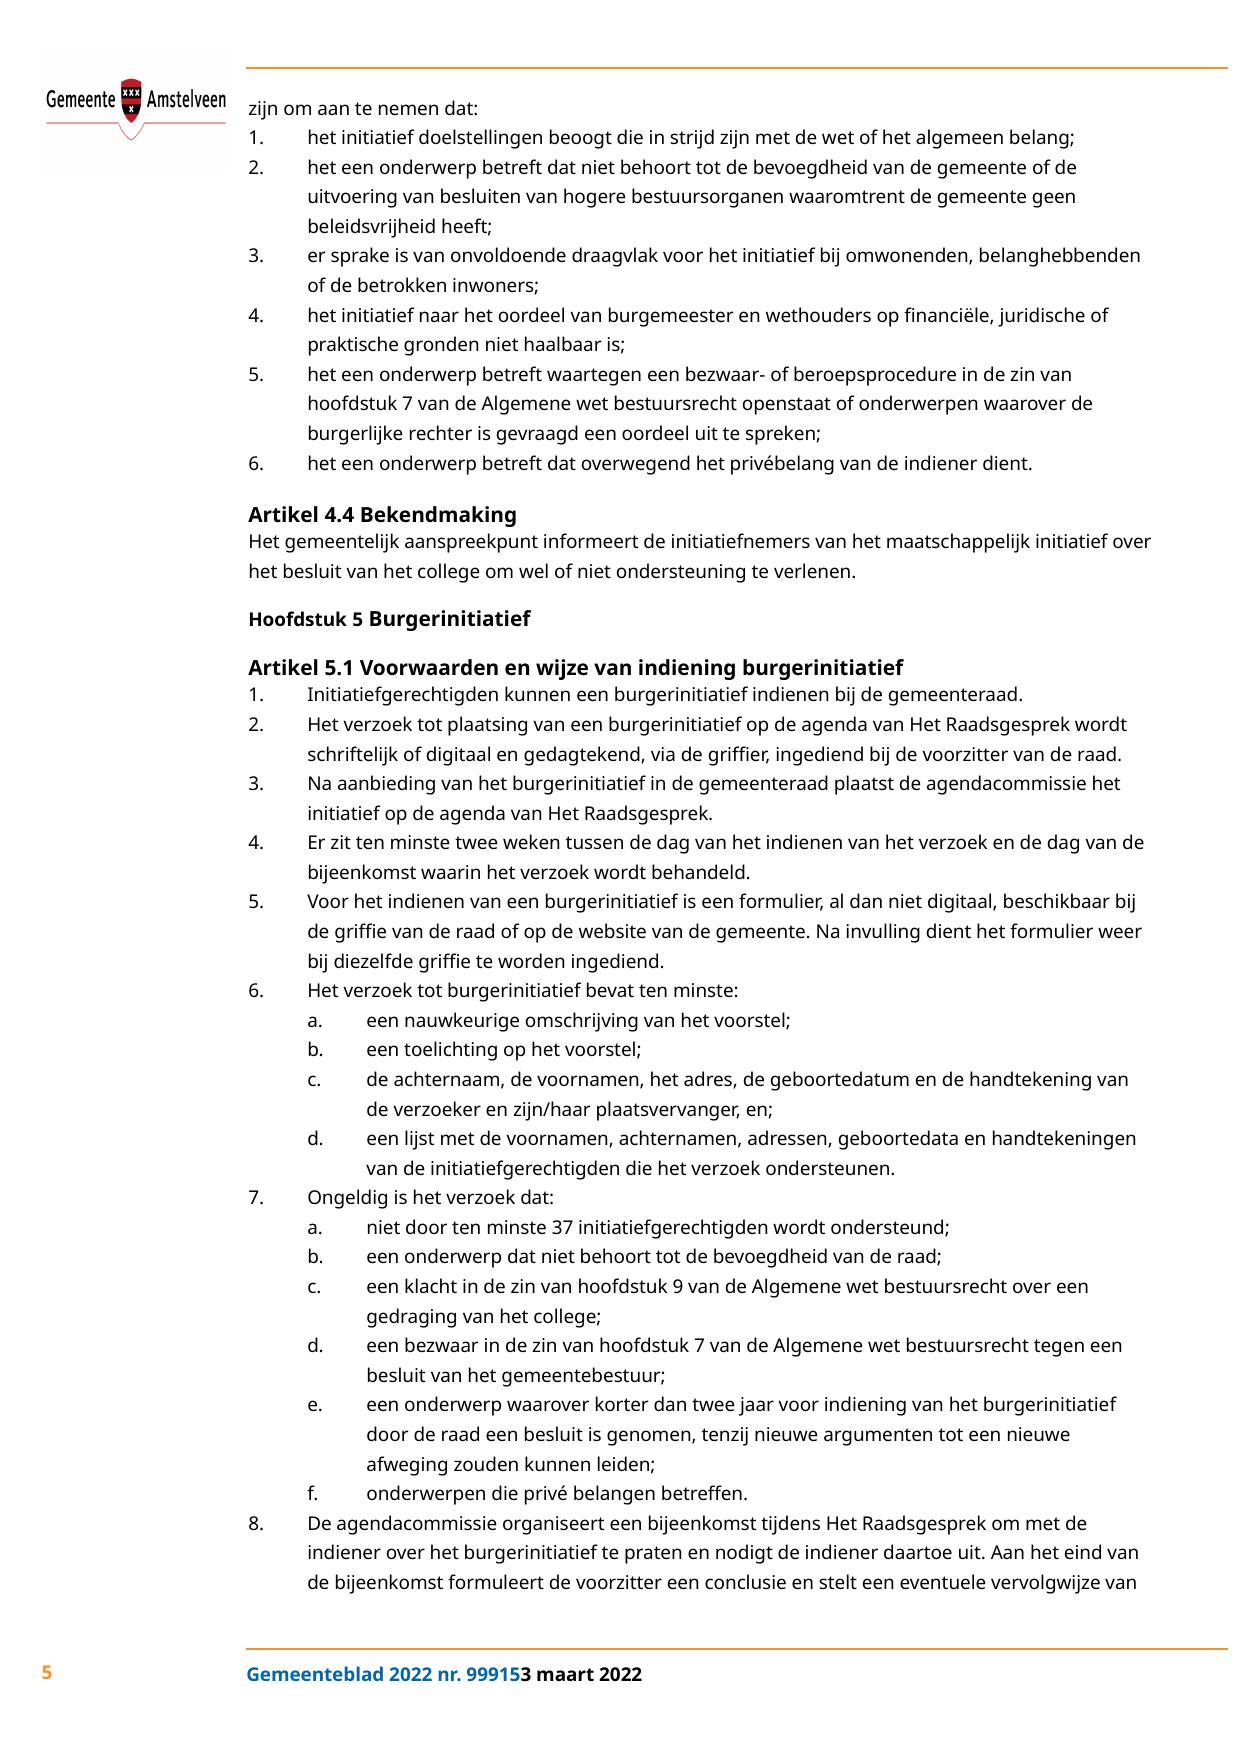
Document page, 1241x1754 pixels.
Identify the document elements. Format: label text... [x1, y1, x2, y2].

text zijn om aan te nemen dat: [248, 95, 1152, 121]
list Het verzoek tot burgerinitiatief bevat ten minste: [248, 977, 1152, 1003]
list het een onderwerp betreft dat niet behoort tot de bevoegdheid van de gemeente of de uitvoering van besluiten van hogere bestuursorganen waaromtrent de gemeente geen beleidsvrijheid heeft; [248, 154, 1152, 239]
text Hoofdstuk 5 Burgerinitiatief [248, 604, 1152, 632]
list er sprake is van onvoldoende draagvlak voor het initiatief bij omwonenden, belanghebbenden of de betrokken inwoners; [248, 243, 1152, 298]
list Na aanbieding van het burgerinitiatief in de gemeenteraad plaatst de agendacommissie het initiatief op de agenda van Het Raadsgesprek. [248, 770, 1152, 826]
list een lijst met de voornamen, achternamen, adressen, geboortedata en handtekeningen van de initiatiefgerechtigden die het verzoek ondersteunen. [307, 1125, 1152, 1181]
list Er zit ten minste twee weken tussen de dag van het indienen van het verzoek en de dag van de bijeenkomst waarin het verzoek wordt behandeld. [248, 829, 1152, 885]
list het een onderwerp betreft dat overwegend het privébelang van de indiener dient. [248, 450, 1152, 476]
list een onderwerp waarover korter dan twee jaar voor indiening van het burgerinitiatief door de raad een besluit is genomen, tenzij nieuwe argumenten tot een nieuwe afweging zouden kunnen leiden; [307, 1392, 1152, 1476]
text Artikel 5.1 Voorwaarden en wijze van indiening burgerinitiatief [248, 653, 1152, 682]
list het initiatief doelstellingen beoogt die in strijd zijn met de wet of het algemeen belang; [248, 124, 1152, 150]
list een bezwaar in de zin van hoofdstuk 7 van de Algemene wet bestuursrecht tegen een besluit van het gemeentebestuur; [307, 1332, 1152, 1388]
list de achternaam, de voornamen, het adres, de geboortedatum en de handtekening van de verzoeker en zijn/haar plaatsvervanger, en; [307, 1066, 1152, 1121]
list Initiatiefgerechtigden kunnen een burgerinitiatief indienen bij de gemeenteraad. [248, 682, 1152, 707]
list het initiatief naar het oordeel van burgemeester en wethouders op financiële, juridische of praktische gronden niet haalbaar is; [248, 302, 1152, 357]
list een klacht in de zin van hoofdstuk 9 van de Algemene wet bestuursrecht over een gedraging van het college; [307, 1273, 1152, 1328]
list het een onderwerp betreft waartegen een bezwaar- of beroepsprocedure in de zin van hoofdstuk 7 van de Algemene wet bestuursrecht openstaat of onderwerpen waarover de burgerlijke rechter is gevraagd een oordeel uit te spreken; [248, 361, 1152, 446]
text Het gemeentelijk aanspreekpunt informeert de initiatiefnemers van het maatschappelijk initiatief over het besluit van het college om wel of niet ondersteuning te verlenen. [248, 529, 1152, 584]
list Het verzoek tot plaatsing van een burgerinitiatief op de agenda van Het Raadsgesprek wordt schriftelijk of digitaal en gedagtekend, via de griffier, ingediend bij de voorzitter van de raad. [248, 711, 1152, 766]
text Artikel 4.4 Bekendmaking [248, 500, 1152, 529]
list een nauwkeurige omschrijving van het voorstel; [307, 1007, 1152, 1033]
list een onderwerp dat niet behoort tot de bevoegdheid van de raad; [307, 1244, 1152, 1269]
list Ongeldig is het verzoek dat: [248, 1184, 1152, 1210]
list De agendacommissie organiseert een bijeenkomst tijdens Het Raadsgesprek om met de indiener over het burgerinitiatief te praten en nodigt de indiener daartoe uit. Aan het eind van de bijeenkomst formuleert de voorzitter een conclusie en stelt een eventuele vervolgwijze van [248, 1510, 1152, 1595]
picture [41, 47, 231, 172]
list een toelichting op het voorstel; [307, 1037, 1152, 1062]
list Voor het indienen van een burgerinitiatief is een formulier, al dan niet digitaal, beschikbaar bij de griffie van de raad of op de website van de gemeente. Na invulling dient het formulier weer bij diezelfde griffie te worden ingediend. [248, 889, 1152, 973]
list niet door ten minste 37 initiatiefgerechtigden wordt ondersteund; [307, 1214, 1152, 1240]
list onderwerpen die privé belangen betreffen. [307, 1480, 1152, 1506]
